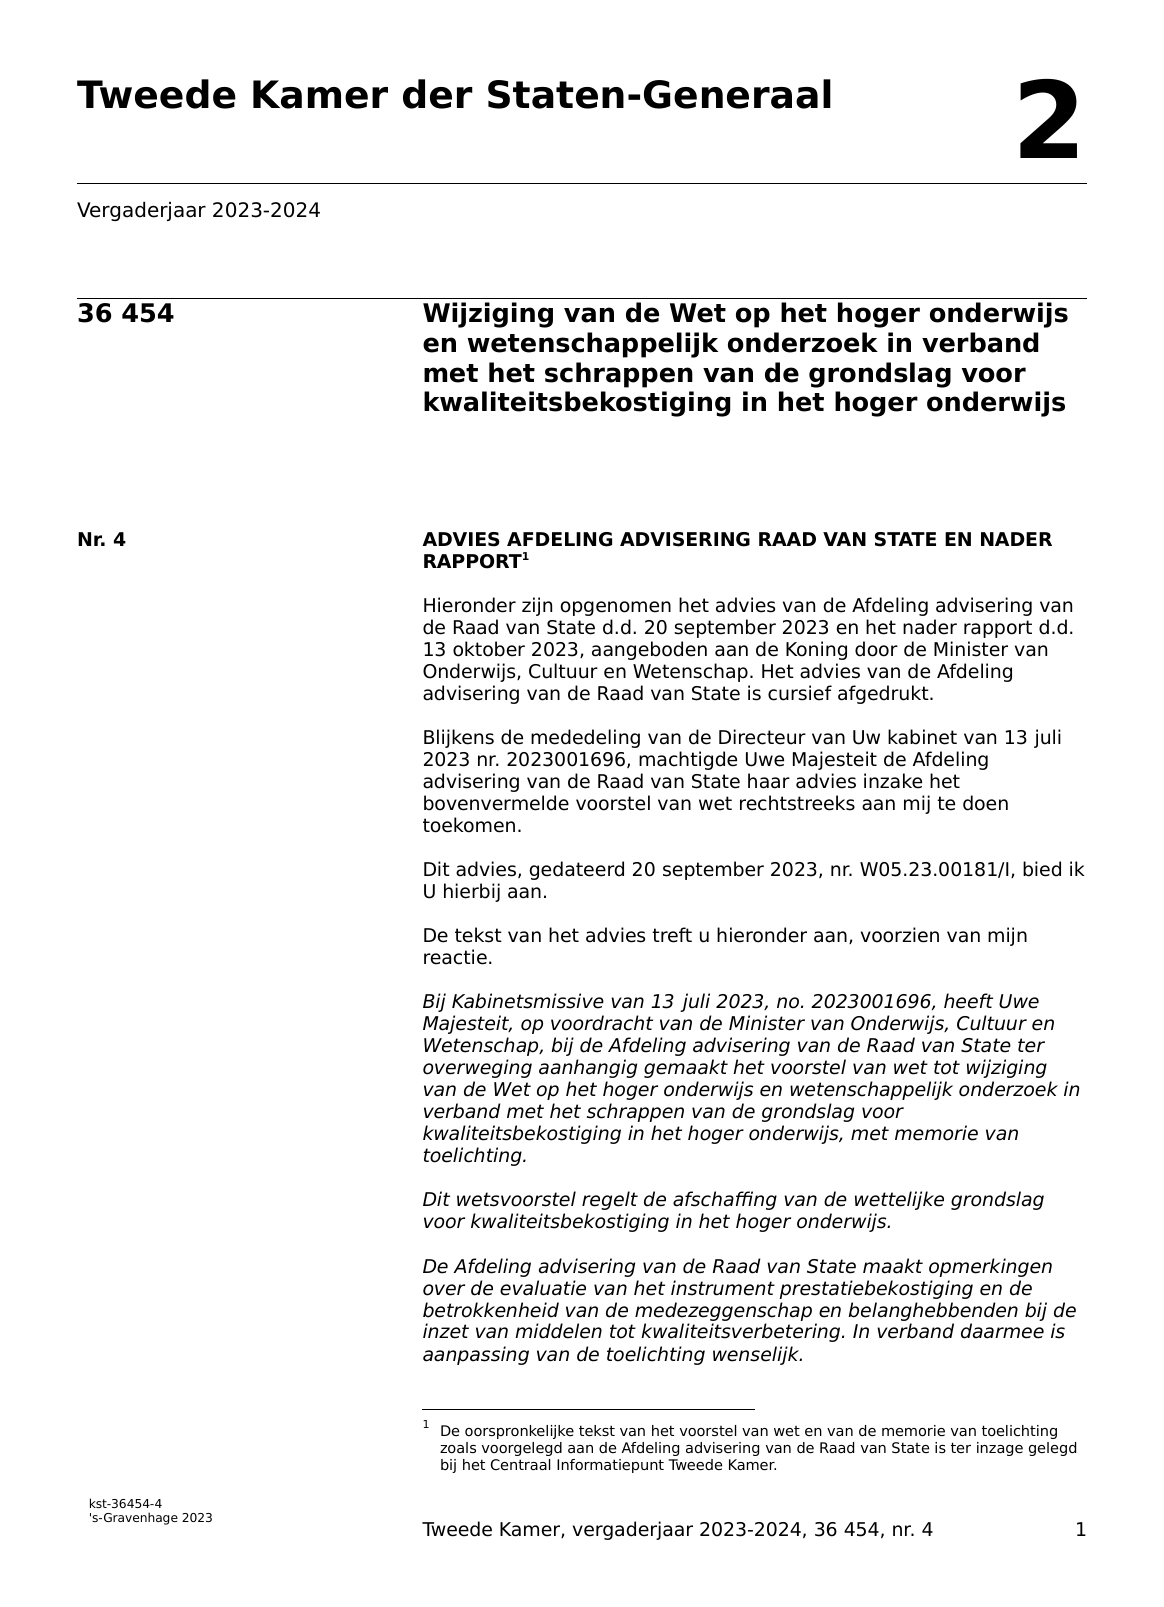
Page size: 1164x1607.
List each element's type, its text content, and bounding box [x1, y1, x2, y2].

text Bij Kabinetsmissive van 13 juli 2023, no. 2023001696, heeft Uwe Majesteit, op voordracht van de Minister van Onderwijs, Cultuur en Wetenschap, bij de Afdeling advisering van de Raad van State ter overweging aanhangig gemaakt het voorstel van wet tot wijziging van de Wet op het hoger onderwijs en wetenschappelijk onderzoek in verband met het schrappen van de grondslag voor kwaliteitsbekostiging in het hoger onderwijs, met memorie van toelichting. [422, 991, 1087, 1167]
table_header 2 [886, 59, 1087, 183]
text Blijkens de mededeling van de Directeur van Uw kabinet van 13 juli 2023 nr. 2023001696, machtigde Uwe Majesteit de Afdeling advisering van de Raad van State haar advies inzake het bovenvermelde voorstel van wet rechtstreeks aan mij te doen toekomen. [422, 727, 1087, 837]
subtitle Nr. 4 ADVIES AFDELING ADVISERING RAAD VAN STATE EN NADER RAPPORT [77, 529, 1087, 573]
subtitle 36 454 Wijziging van de Wet op het hoger onderwijs en wetenschappelijk onderzoek in verband met het schrappen van de grondslag voor kwaliteitsbekostiging in het hoger onderwijs [77, 299, 1087, 418]
text Hieronder zijn opgenomen het advies van de Afdeling advisering van de Raad van State d.d. 20 september 2023 en het nader rapport d.d. 13 oktober 2023, aangeboden aan de Koning door de Minister van Onderwijs, Cultuur en Wetenschap. Het advies van de Afdeling advisering van de Raad van State is cursief afgedrukt. [422, 595, 1087, 705]
text De Afdeling advisering van de Raad van State maakt opmerkingen over de evaluatie van het instrument prestatiebekostiging en de betrokkenheid van de medezeggenschap en belanghebbenden bij de inzet van middelen tot kwaliteitsverbetering. In verband daarmee is aanpassing van de toelichting wenselijk. [422, 1256, 1087, 1365]
text De tekst van het advies treft u hieronder aan, voorzien van mijn reactie. [422, 925, 1087, 969]
text De oorspronkelijke tekst van het voorstel van wet en van de memorie van toelichting zoals voorgelegd aan de Afdeling advisering van de Raad van State is ter inzage gelegd bij het Centraal Informatiepunt Tweede Kamer. [422, 1418, 1087, 1474]
text Dit wetsvoorstel regelt de afschaffing van de wettelijke grondslag voor kwaliteitsbekostiging in het hoger onderwijs. [422, 1189, 1087, 1233]
table_cell Vergaderjaar 2023-2024 [77, 184, 1087, 298]
table_header Tweede Kamer der Staten-Generaal [77, 59, 886, 183]
text Dit advies, gedateerd 20 september 2023, nr. W05.23.00181/I, bied ik U hierbij aan. [422, 859, 1087, 903]
text 's-Gravenhage 2023 [88, 1511, 323, 1525]
text kst-36454-4 [88, 1497, 323, 1511]
